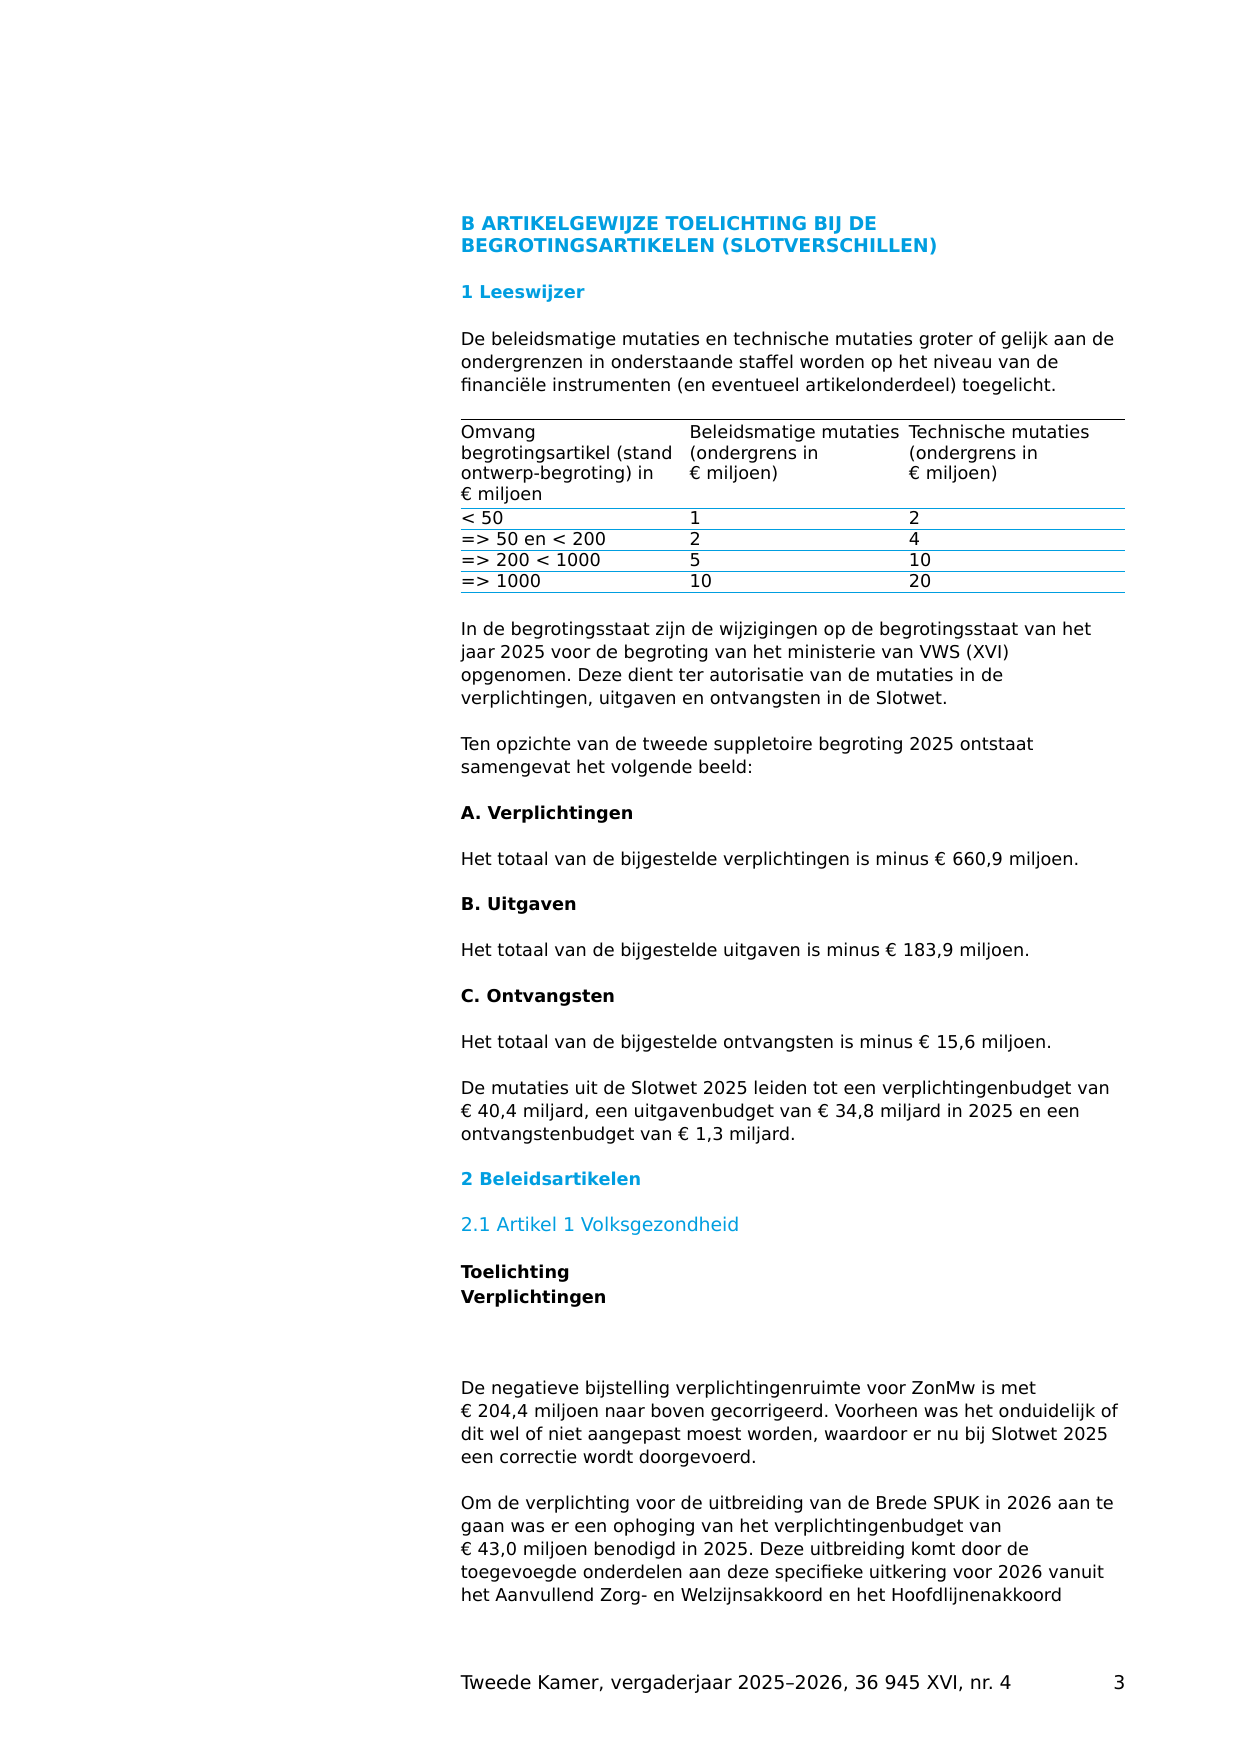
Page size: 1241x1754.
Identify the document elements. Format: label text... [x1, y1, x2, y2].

text C. Ontvangsten [461, 984, 1125, 1007]
text B. Uitgaven [461, 892, 1125, 915]
text Om de verplichting voor de uitbreiding van de Brede SPUK in 2026 aan te gaan was er een ophoging van het verplichtingenbudget van € 43,0 miljoen benodigd in 2025. Deze uitbreiding komt door de toegevoegde onderdelen aan deze specifieke uitkering voor 2026 vanuit het Aanvullend Zorg- en Welzijnsakkoord en het Hoofdlijnenakkoord [461, 1491, 1125, 1606]
table_cell 10 [686, 572, 906, 592]
table_cell 20 [906, 572, 1125, 592]
text De negatieve bijstelling verplichtingenruimte voor ZonMw is met € 204,4 miljoen naar boven gecorrigeerd. Voorheen was het onduidelijk of dit wel of niet aangepast moest worden, waardoor er nu bij Slotwet 2025 een correctie wordt doorgevoerd. [461, 1376, 1125, 1468]
text Verplichtingen [461, 1285, 1125, 1353]
table_cell 5 [686, 551, 906, 571]
text De beleidsmatige mutaties en technische mutaties groter of gelijk aan de ondergrenzen in onderstaande staffel worden op het niveau van de financiële instrumenten (en eventueel artikelonderdeel) toegelicht. [461, 327, 1125, 396]
table_cell 2 [686, 530, 906, 550]
title 1 Leeswijzer [461, 280, 1125, 303]
text In de begrotingsstaat zijn de wijzigingen op de begrotingsstaat van het jaar 2025 voor de begroting van het ministerie van VWS (XVI) opgenomen. Deze dient ter autorisatie van de mutaties in de verplichtingen, uitgaven en ontvangsten in de Slotwet. [461, 617, 1125, 709]
text Het totaal van de bĳgestelde uitgaven is minus € 183,9 miljoen. [461, 938, 1125, 961]
table_header Beleidsmatige mutaties (ondergrens in € miljoen) [686, 420, 906, 507]
table_cell 2 [906, 509, 1125, 528]
text A. Verplichtingen [461, 801, 1125, 824]
title B Artikelgewijze toelichting bij de begrotingsartikelen (slotverschillen) [461, 213, 1125, 257]
table_cell 10 [906, 551, 1125, 571]
text Het totaal van de bijgestelde verplichtingen is minus € 660,9 miljoen. [461, 847, 1125, 869]
table_cell => 200 < 1000 [461, 551, 686, 571]
table_cell => 50 en < 200 [461, 530, 686, 550]
text Ten opzichte van de tweede suppletoire begroting 2025 ontstaat samengevat het volgende beeld: [461, 732, 1125, 778]
text Het totaal van de bĳgestelde ontvangsten is minus € 15,6 miljoen. [461, 1030, 1125, 1053]
table_cell 1 [686, 509, 906, 528]
table_cell => 1000 [461, 572, 686, 592]
text Toelichting [461, 1260, 1125, 1283]
text De mutaties uit de Slotwet 2025 leiden tot een verplichtingenbudget van € 40,4 miljard, een uitgavenbudget van € 34,8 miljard in 2025 en een ontvangstenbudget van € 1,3 miljard. [461, 1076, 1125, 1144]
table_cell < 50 [461, 509, 686, 528]
title 2.1 Artikel 1 Volksgezondheid [461, 1214, 1125, 1236]
table_header Technische mutaties (ondergrens in € miljoen) [906, 420, 1125, 507]
table_cell 4 [906, 530, 1125, 550]
table_header Omvang begrotingsartikel (stand ontwerp-begroting) in € miljoen [461, 420, 686, 507]
title 2 Beleidsartikelen [461, 1167, 1125, 1190]
